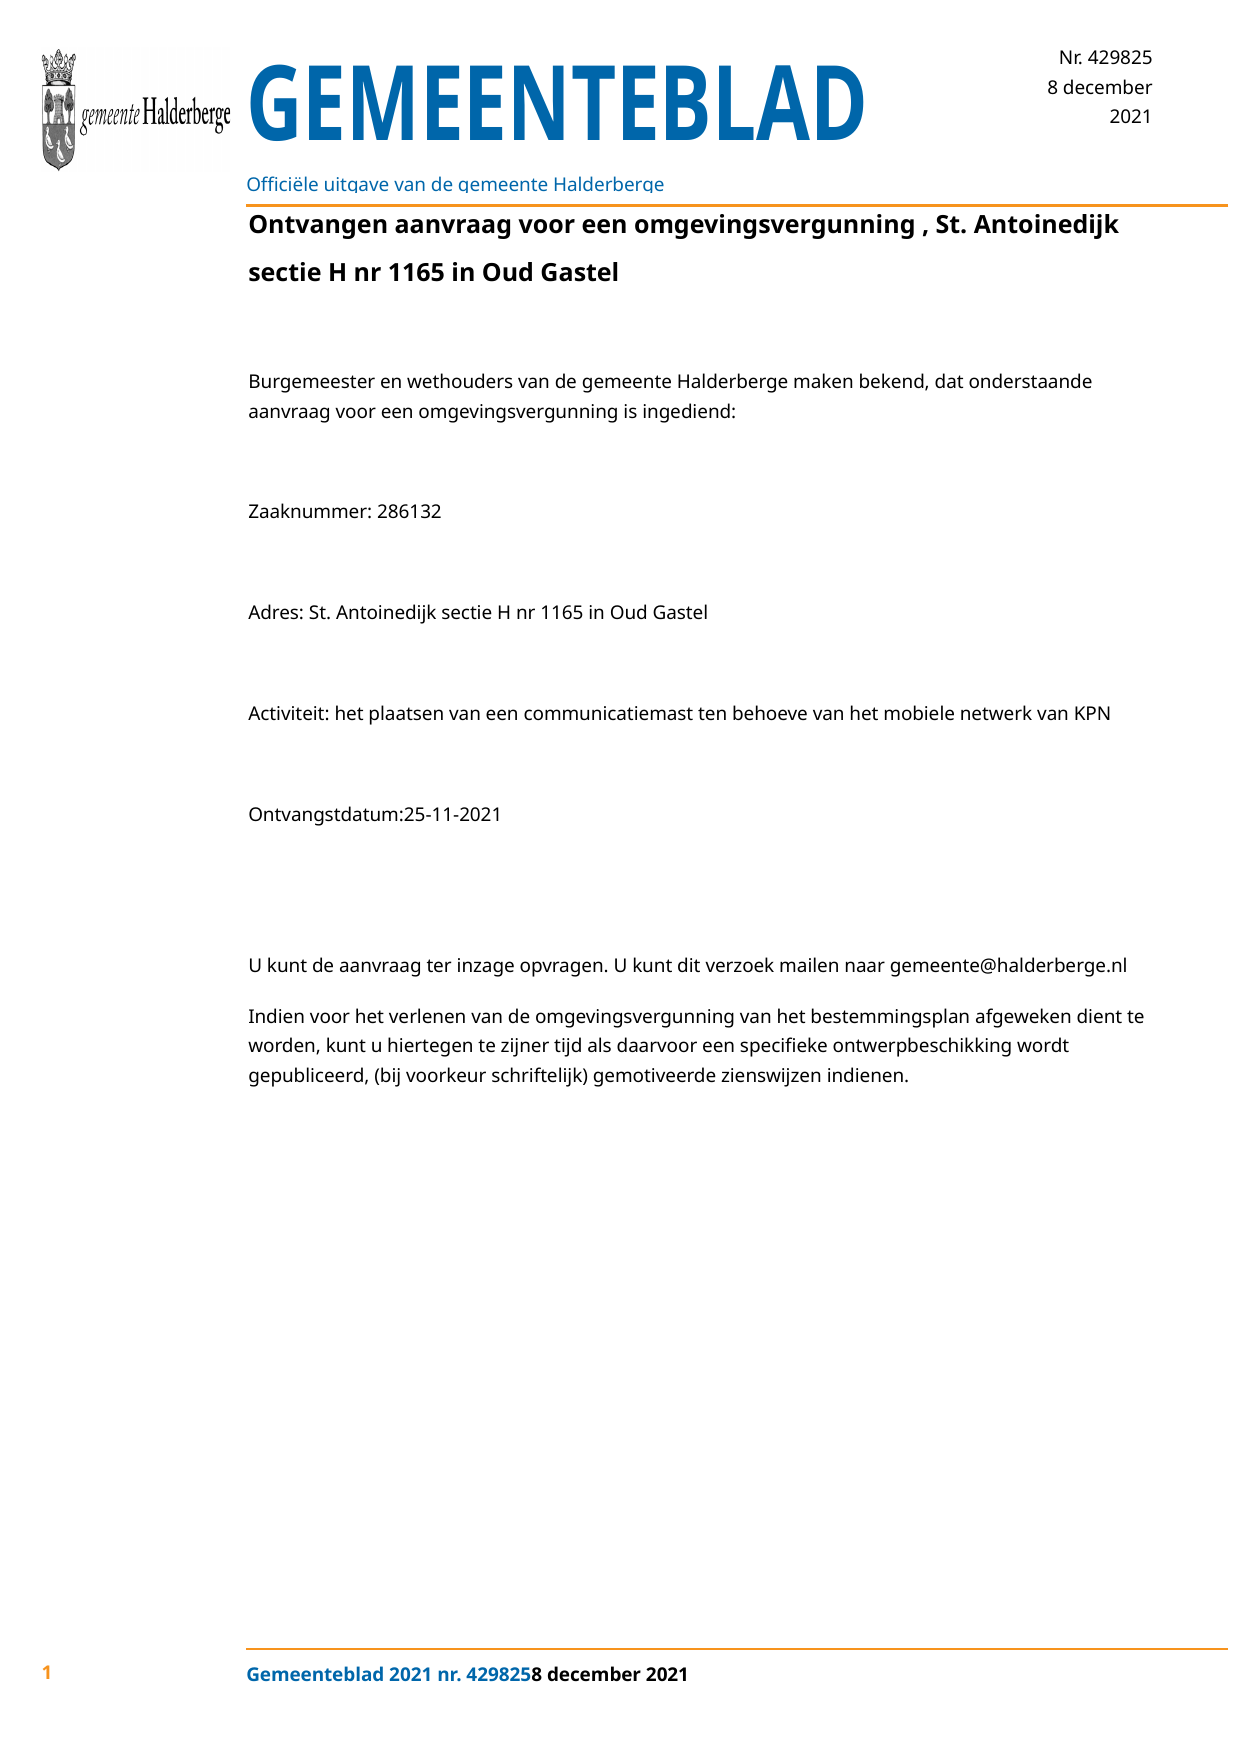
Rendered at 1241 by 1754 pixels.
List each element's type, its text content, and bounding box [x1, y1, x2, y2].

text Ontvangstdatum:25-11-2021 [248, 801, 1152, 827]
text Burgemeester en wethouders van de gemeente Halderberge maken bekend, dat onderstaande aanvraag voor een omgevingsvergunning is ingediend: [248, 368, 1152, 424]
text Adres: St. Antoinedijk sectie H nr 1165 in Oud Gastel [248, 599, 1152, 625]
text Ontvangen aanvraag voor een omgevingsvergunning , St. Antoinedijk sectie H nr 1165 in Oud Gastel [248, 207, 1152, 288]
text U kunt de aanvraag ter inzage opvragen. U kunt dit verzoek mailen naar gemeente@halderberge.nl [248, 952, 1152, 978]
text Zaaknummer: 286132 [248, 499, 1152, 524]
text Activiteit: het plaatsen van een communicatiemast ten behoeve van het mobiele netwerk van KPN [248, 700, 1152, 726]
picture [41, 47, 231, 172]
text Indien voor het verlenen van de omgevingsvergunning van het bestemmingsplan afgeweken dient te worden, kunt u hiertegen te zijner tijd als daarvoor een specifieke ontwerpbeschikking wordt gepubliceerd, (bij voorkeur schriftelijk) gemotiveerde zienswijzen indienen. [248, 1003, 1152, 1088]
